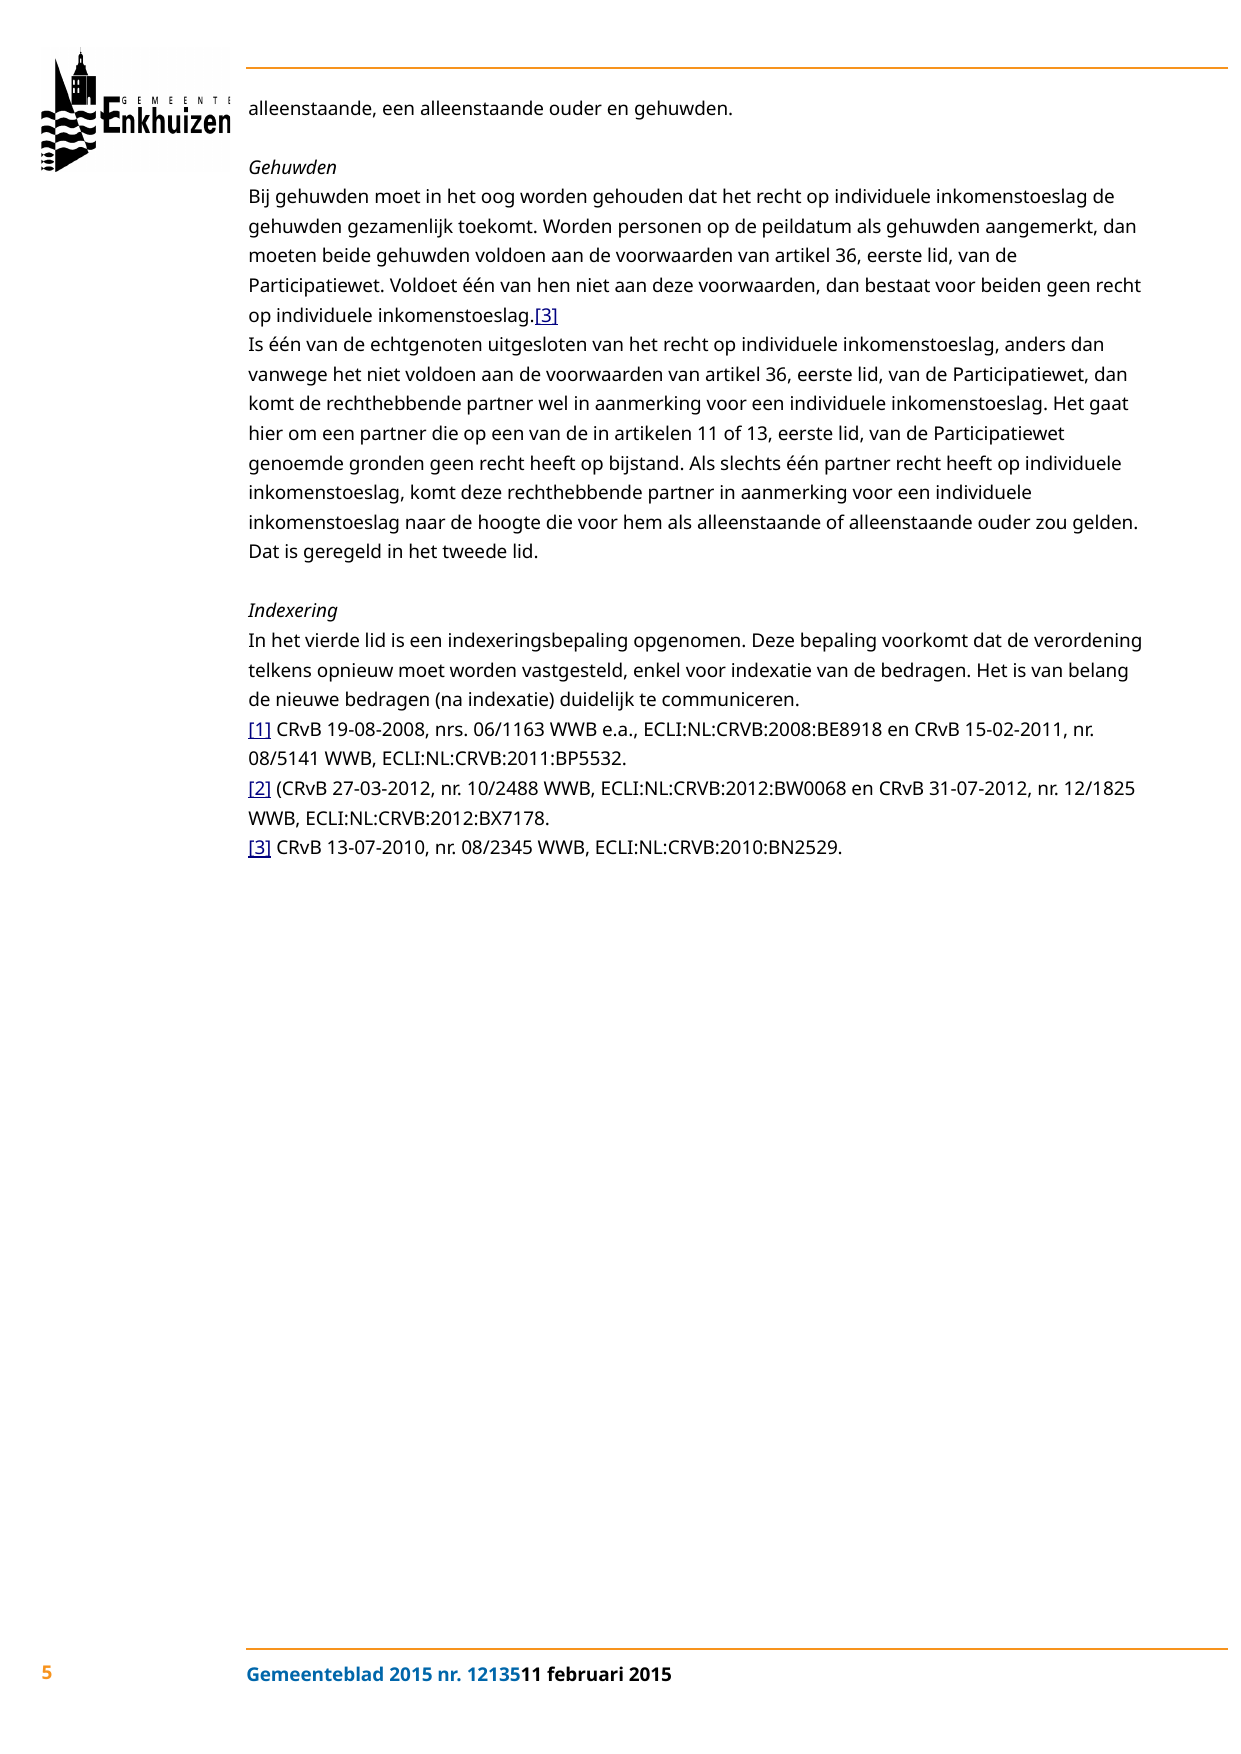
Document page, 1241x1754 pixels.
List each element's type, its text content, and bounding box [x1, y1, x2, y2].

text alleenstaande, een alleenstaande ouder en gehuwden. [248, 95, 1152, 121]
text komt de rechthebbende partner wel in aanmerking voor een individuele inkomenstoeslag. Het gaat hier om een partner die op een van de in artikelen 11 of 13, eerste lid, van de Participatiewet genoemde gronden geen recht heeft op bijstand. Als slechts één partner recht heeft op individuele inkomenstoeslag, komt deze rechthebbende partner in aanmerking voor een individuele inkomenstoeslag naar de hoogte die voor hem als alleenstaande of alleenstaande ouder zou gelden. Dat is geregeld in het tweede lid. [248, 391, 1152, 564]
text [1] CRvB 19-08-2008, nrs. 06/1163 WWB e.a., ECLI:NL:CRVB:2008:BE8918 en CRvB 15-02-2011, nr. 08/5141 WWB, ECLI:NL:CRVB:2011:BP5532. [248, 716, 1152, 771]
text Bij gehuwden moet in het oog worden gehouden dat het recht op individuele inkomenstoeslag de gehuwden gezamenlijk toekomt. Worden personen op de peildatum als gehuwden aangemerkt, dan moeten beide gehuwden voldoen aan de voorwaarden van artikel 36, eerste lid, van de Participatiewet. Voldoet één van hen niet aan deze voorwaarden, dan bestaat voor beiden geen recht op individuele inkomenstoeslag.[3] [248, 183, 1152, 328]
text [3] CRvB 13-07-2010, nr. 08/2345 WWB, ECLI:NL:CRVB:2010:BN2529. [248, 834, 1152, 860]
text In het vierde lid is een indexeringsbepaling opgenomen. Deze bepaling voorkomt dat de verordening telkens opnieuw moet worden vastgesteld, enkel voor indexatie van de bedragen. Het is van belang de nieuwe bedragen (na indexatie) duidelijk te communiceren. [248, 627, 1152, 712]
text Gehuwden [248, 154, 1152, 180]
picture [41, 47, 231, 172]
text [2] (CRvB 27-03-2012, nr. 10/2488 WWB, ECLI:NL:CRVB:2012:BW0068 en CRvB 31-07-2012, nr. 12/1825 WWB, ECLI:NL:CRVB:2012:BX7178. [248, 775, 1152, 831]
text Indexering [248, 598, 1152, 623]
text Is één van de echtgenoten uitgesloten van het recht op individuele inkomenstoeslag, anders dan vanwege het niet voldoen aan de voorwaarden van artikel 36, eerste lid, van de Participatiewet, dan [248, 331, 1152, 387]
